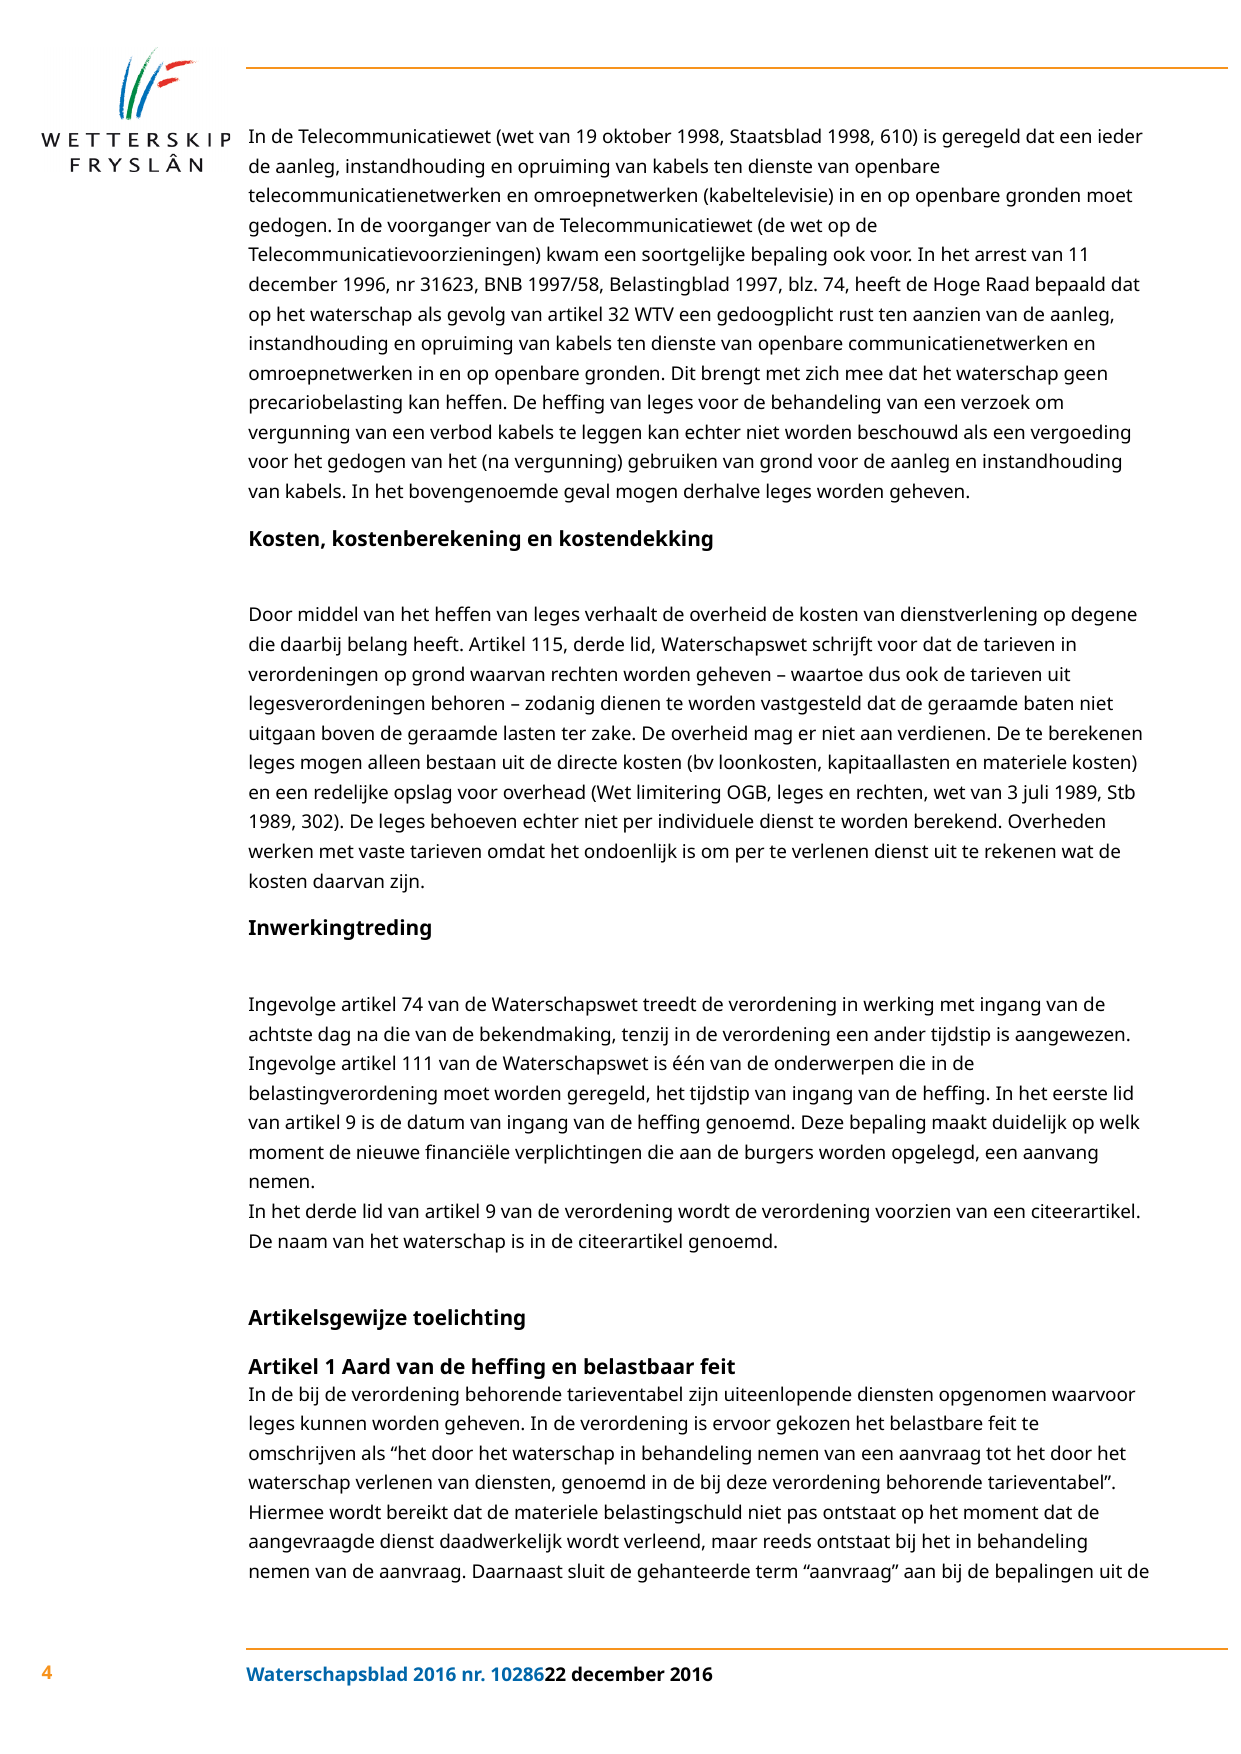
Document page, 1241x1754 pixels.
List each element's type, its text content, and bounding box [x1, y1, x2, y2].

text Kosten, kostenberekening en kostendekking [248, 524, 1152, 552]
text In de Telecommunicatiewet (wet van 19 oktober 1998, Staatsblad 1998, 610) is geregeld dat een ieder de aanleg, instandhouding en opruiming van kabels ten dienste van openbare telecommunicatienetwerken en omroepnetwerken (kabeltelevisie) in en op openbare gronden moet gedogen. In de voorganger van de Telecommunicatiewet (de wet op de Telecommunicatievoorzieningen) kwam een soortgelijke bepaling ook voor. In het arrest van 11 december 1996, nr 31623, BNB 1997/58, Belastingblad 1997, blz. 74, heeft de Hoge Raad bepaald dat op het waterschap als gevolg van artikel 32 WTV een gedoogplicht rust ten aanzien van de aanleg, instandhouding en opruiming van kabels ten dienste van openbare communicatienetwerken en omroepnetwerken in en op openbare gronden. Dit brengt met zich mee dat het waterschap geen precariobelasting kan heffen. De heffing van leges voor de behandeling van een verzoek om vergunning van een verbod kabels te leggen kan echter niet worden beschouwd als een vergoeding voor het gedogen van het (na vergunning) gebruiken van grond voor de aanleg en instandhouding van kabels. In het bovengenoemde geval mogen derhalve leges worden geheven. [248, 123, 1152, 504]
text In de bij de verordening behorende tarieventabel zijn uiteenlopende diensten opgenomen waarvoor leges kunnen worden geheven. In de verordening is ervoor gekozen het belastbare feit te omschrijven als “het door het waterschap in behandeling nemen van een aanvraag tot het door het waterschap verlenen van diensten, genoemd in de bij deze verordening behorende tarieventabel”. Hiermee wordt bereikt dat de materiele belastingschuld niet pas ontstaat op het moment dat de aangevraagde dienst daadwerkelijk wordt verleend, maar reeds ontstaat bij het in behandeling nemen van de aanvraag. Daarnaast sluit de gehanteerde term “aanvraag” aan bij de bepalingen uit de [248, 1381, 1152, 1584]
text Ingevolge artikel 74 van de Waterschapswet treedt de verordening in werking met ingang van de achtste dag na die van de bekendmaking, tenzij in de verordening een ander tijdstip is aangewezen. Ingevolge artikel 111 van de Waterschapswet is één van de onderwerpen die in de belastingverordening moet worden geregeld, het tijdstip van ingang van de heffing. In het eerste lid van artikel 9 is de datum van ingang van de heffing genoemd. Deze bepaling maakt duidelijk op welk moment de nieuwe financiële verplichtingen die aan de burgers worden opgelegd, een aanvang nemen. [248, 991, 1152, 1194]
text Door middel van het heffen van leges verhaalt de overheid de kosten van dienstverlening op degene die daarbij belang heeft. Artikel 115, derde lid, Waterschapswet schrijft voor dat de tarieven in verordeningen op grond waarvan rechten worden geheven – waartoe dus ook de tarieven uit legesverordeningen behoren – zodanig dienen te worden vastgesteld dat de geraamde baten niet uitgaan boven de geraamde lasten ter zake. De overheid mag er niet aan verdienen. De te berekenen leges mogen alleen bestaan uit de directe kosten (bv loonkosten, kapitaallasten en materiele kosten) en een redelijke opslag voor overhead (Wet limitering OGB, leges en rechten, wet van 3 juli 1989, Stb 1989, 302). De leges behoeven echter niet per individuele dienst te worden berekend. Overheden werken met vaste tarieven omdat het ondoenlijk is om per te verlenen dienst uit te rekenen wat de kosten daarvan zijn. [248, 602, 1152, 893]
text Artikelsgewijze toelichting [248, 1303, 1152, 1331]
text In het derde lid van artikel 9 van de verordening wordt de verordening voorzien van een citeerartikel. De naam van het waterschap is in de citeerartikel genoemd. [248, 1198, 1152, 1253]
text Artikel 1 Aard van de heffing en belastbaar feit [248, 1352, 1152, 1381]
picture [41, 47, 231, 172]
text Inwerkingtreding [248, 913, 1152, 942]
